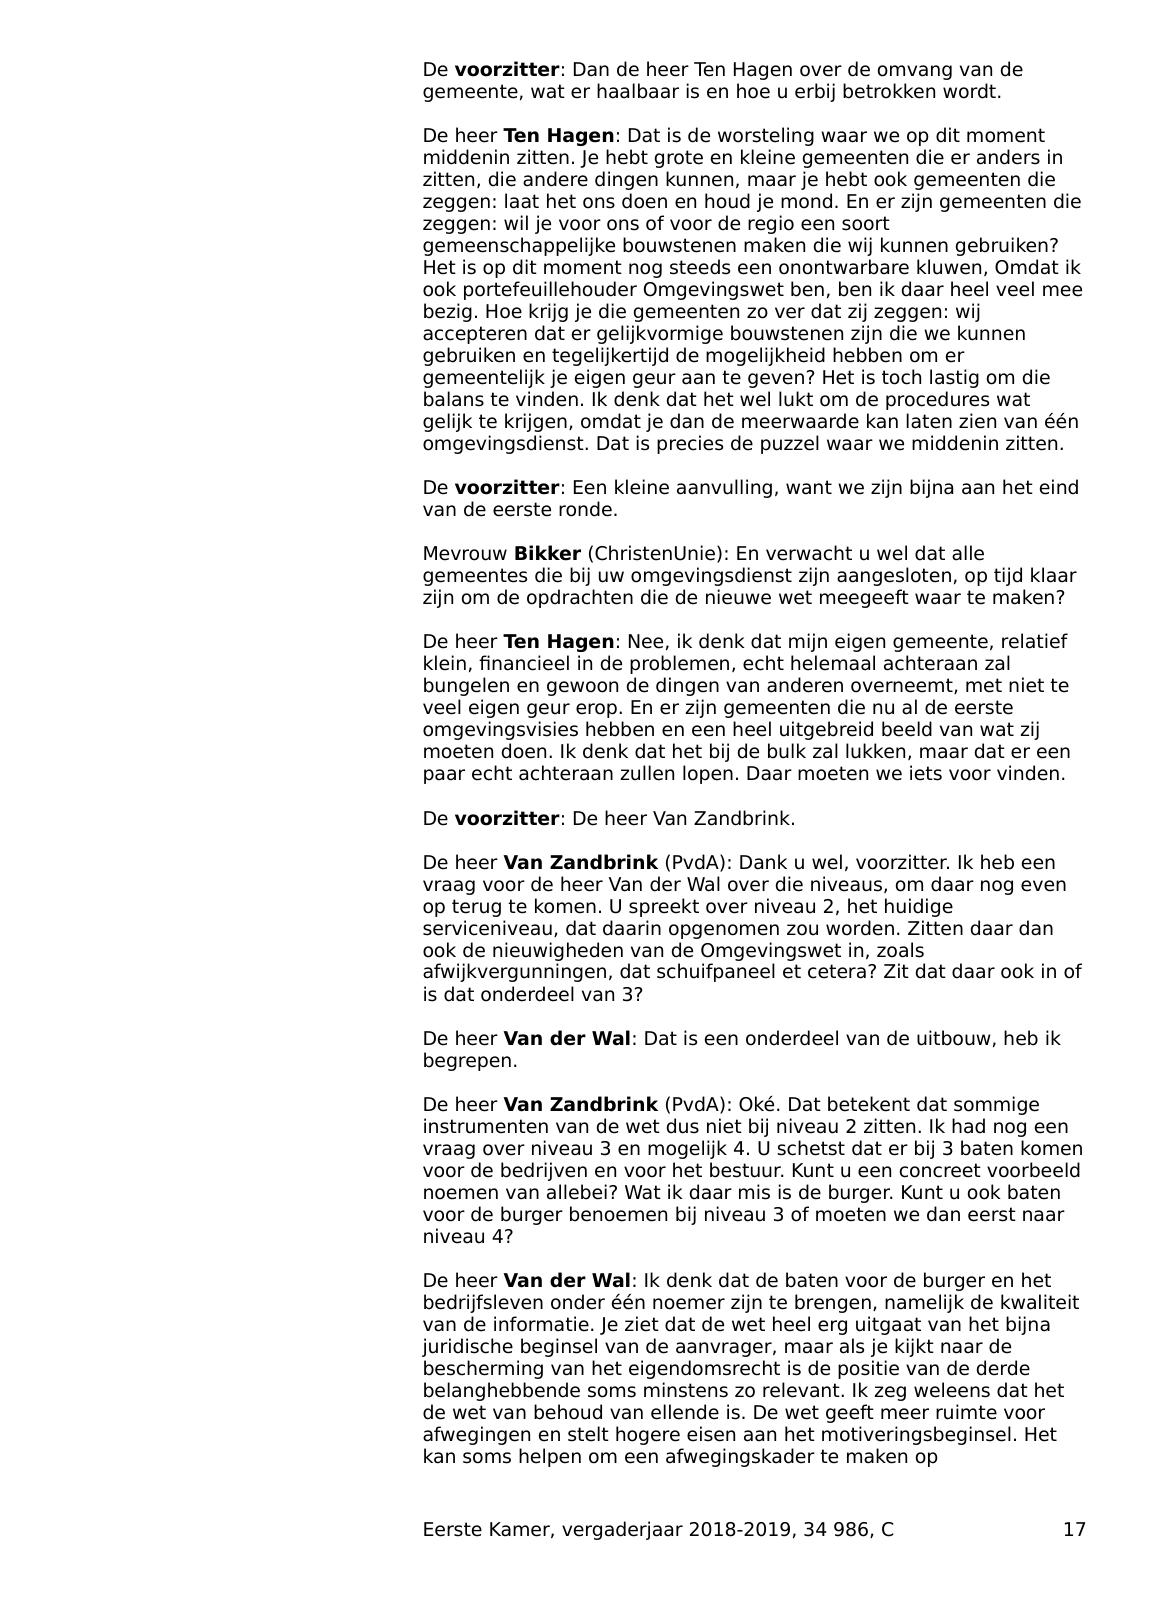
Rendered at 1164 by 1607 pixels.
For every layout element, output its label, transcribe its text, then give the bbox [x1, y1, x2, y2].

text De heer Van der Wal: Dat is een onderdeel van de uitbouw, heb ik begrepen. [422, 1028, 1087, 1072]
text De heer Van der Wal: Ik denk dat de baten voor de burger en het bedrijfsleven onder één noemer zijn te brengen, namelijk de kwaliteit van de informatie. Je ziet dat de wet heel erg uitgaat van het bijna juridische beginsel van de aanvrager, maar als je kijkt naar de bescherming van het eigendomsrecht is de positie van de derde belanghebbende soms minstens zo relevant. Ik zeg weleens dat het de wet van behoud van ellende is. De wet geeft meer ruimte voor afwegingen en stelt hogere eisen aan het motiveringsbeginsel. Het kan soms helpen om een afwegingskader te maken op [422, 1270, 1087, 1468]
text De heer Ten Hagen: Dat is de worsteling waar we op dit moment middenin zitten. Je hebt grote en kleine gemeenten die er anders in zitten, die andere dingen kunnen, maar je hebt ook gemeenten die zeggen: laat het ons doen en houd je mond. En er zijn gemeenten die zeggen: wil je voor ons of voor de regio een soort gemeenschappelijke bouwstenen maken die wij kunnen gebruiken? Het is op dit moment nog steeds een onontwarbare kluwen, Omdat ik ook portefeuillehouder Omgevingswet ben, ben ik daar heel veel mee bezig. Hoe krijg je die gemeenten zo ver dat zij zeggen: wij accepteren dat er gelijkvormige bouwstenen zijn die we kunnen gebruiken en tegelijkertijd de mogelijkheid hebben om er gemeentelijk je eigen geur aan te geven? Het is toch lastig om die balans te vinden. Ik denk dat het wel lukt om de procedures wat gelijk te krijgen, omdat je dan de meerwaarde kan laten zien van één omgevingsdienst. Dat is precies de puzzel waar we middenin zitten. [422, 125, 1087, 455]
text De heer Ten Hagen: Nee, ik denk dat mijn eigen gemeente, relatief klein, financieel in de problemen, echt helemaal achteraan zal bungelen en gewoon de dingen van anderen overneemt, met niet te veel eigen geur erop. En er zijn gemeenten die nu al de eerste omgevingsvisies hebben en een heel uitgebreid beeld van wat zij moeten doen. Ik denk dat het bij de bulk zal lukken, maar dat er een paar echt achteraan zullen lopen. Daar moeten we iets voor vinden. [422, 631, 1087, 785]
text De voorzitter: Een kleine aanvulling, want we zijn bijna aan het eind van de eerste ronde. [422, 477, 1087, 521]
text De heer Van Zandbrink (PvdA): Dank u wel, voorzitter. Ik heb een vraag voor de heer Van der Wal over die niveaus, om daar nog even op terug te komen. U spreekt over niveau 2, het huidige serviceniveau, dat daarin opgenomen zou worden. Zitten daar dan ook de nieuwigheden van de Omgevingswet in, zoals afwijkvergunningen, dat schuifpaneel et cetera? Zit dat daar ook in of is dat onderdeel van 3? [422, 852, 1087, 1005]
text Mevrouw Bikker (ChristenUnie): En verwacht u wel dat alle gemeentes die bij uw omgevingsdienst zijn aangesloten, op tijd klaar zijn om de opdrachten die de nieuwe wet meegeeft waar te maken? [422, 543, 1087, 609]
text De heer Van Zandbrink (PvdA): Oké. Dat betekent dat sommige instrumenten van de wet dus niet bij niveau 2 zitten. Ik had nog een vraag over niveau 3 en mogelijk 4. U schetst dat er bij 3 baten komen voor de bedrijven en voor het bestuur. Kunt u een concreet voorbeeld noemen van allebei? Wat ik daar mis is de burger. Kunt u ook baten voor de burger benoemen bij niveau 3 of moeten we dan eerst naar niveau 4? [422, 1094, 1087, 1248]
text De voorzitter: De heer Van Zandbrink. [422, 807, 1087, 829]
text De voorzitter: Dan de heer Ten Hagen over de omvang van de gemeente, wat er haalbaar is en hoe u erbij betrokken wordt. [422, 59, 1087, 103]
